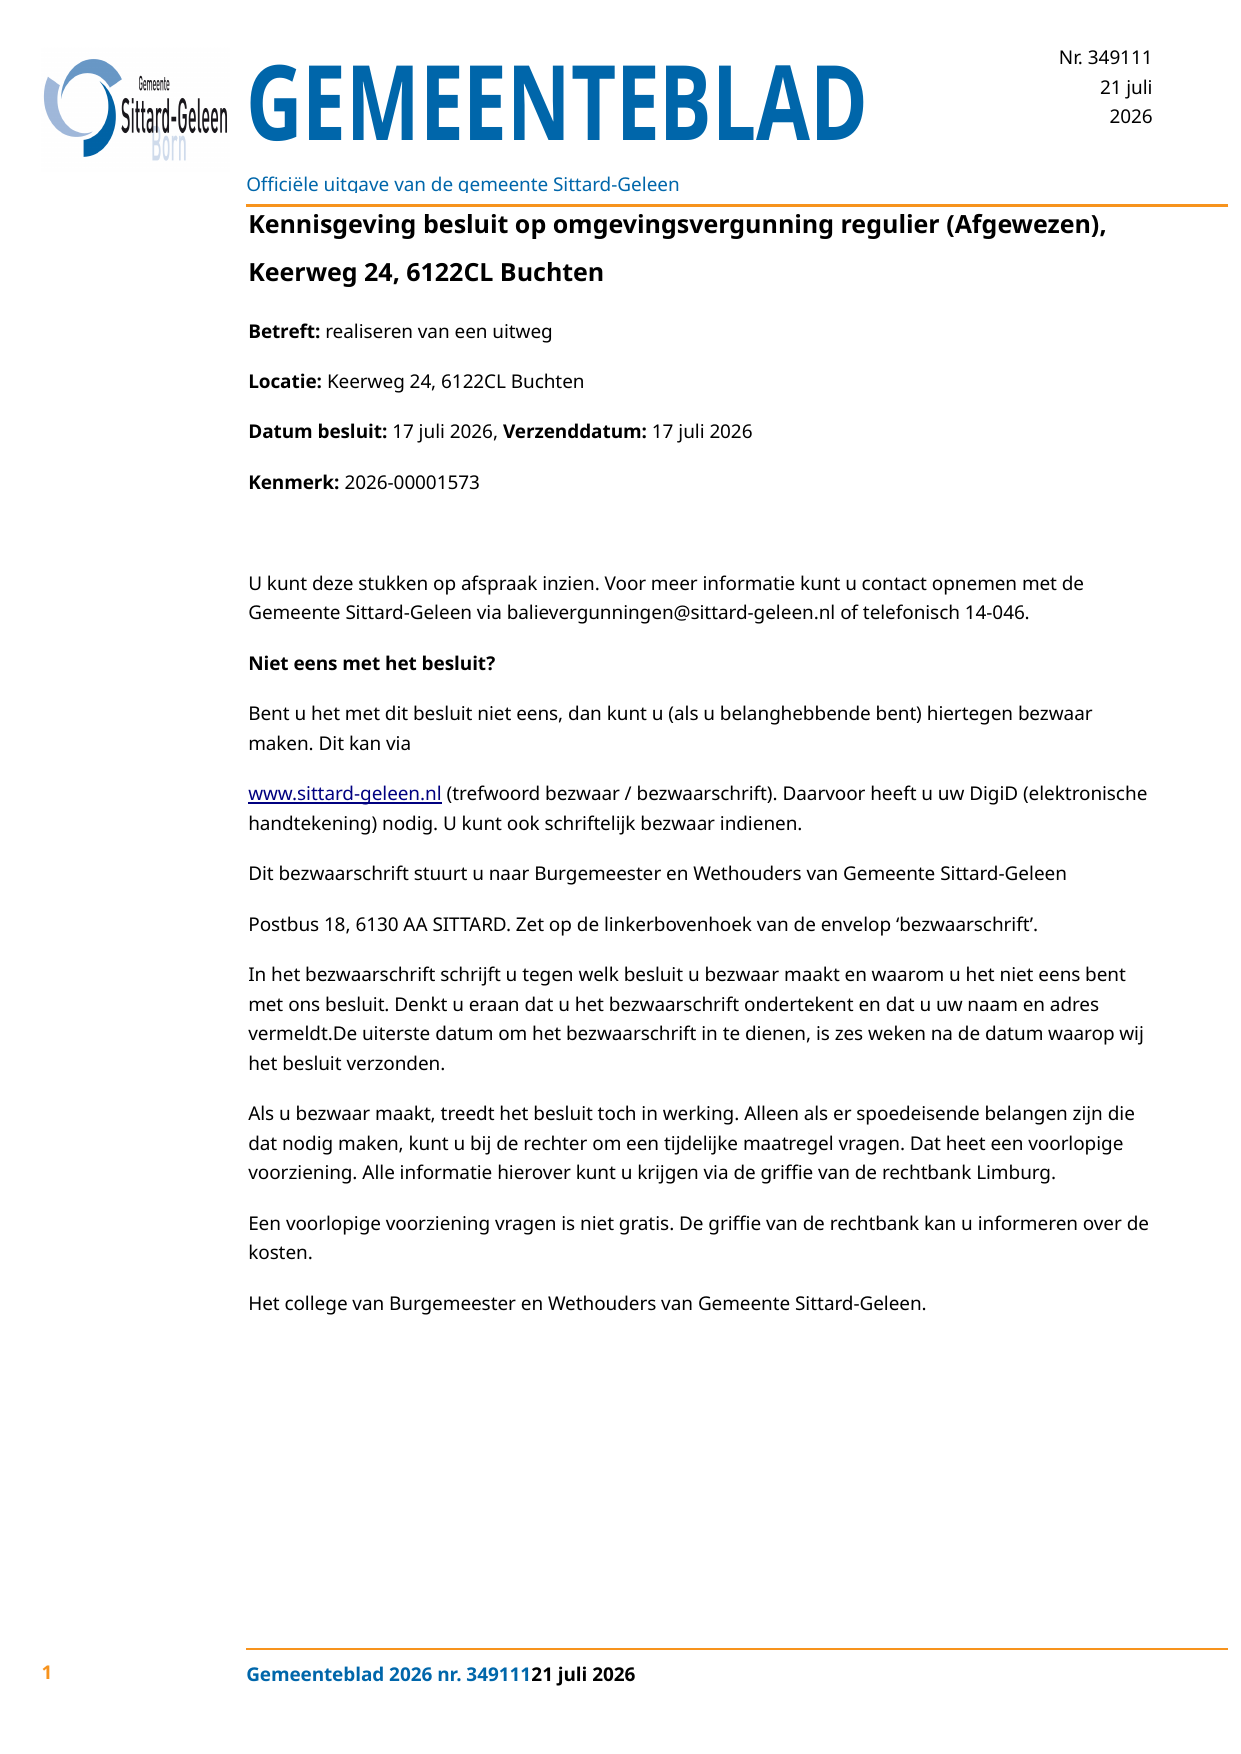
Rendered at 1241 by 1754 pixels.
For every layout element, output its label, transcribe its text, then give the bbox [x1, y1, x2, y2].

text Postbus 18, 6130 AA SITTARD. Zet op de linkerbovenhoek van de envelop ‘bezwaarschrift’. [248, 911, 1152, 937]
text Een voorlopige voorziening vragen is niet gratis. De griffie van de rechtbank kan u informeren over de kosten. [248, 1210, 1152, 1265]
picture [41, 47, 231, 172]
text Als u bezwaar maakt, treedt het besluit toch in werking. Alleen als er spoedeisende belangen zijn die dat nodig maken, kunt u bij de rechter om een tijdelijke maatregel vragen. Dat heet een voorlopige voorziening. Alle informatie hierover kunt u krijgen via de griffie van de rechtbank Limburg. [248, 1100, 1152, 1185]
text Niet eens met het besluit? [248, 650, 1152, 676]
text Betreft: realiseren van een uitweg [248, 318, 1152, 344]
text Locatie: Keerweg 24, 6122CL Buchten [248, 368, 1152, 394]
text U kunt deze stukken op afspraak inzien. Voor meer informatie kunt u contact opnemen met de Gemeente Sittard-Geleen via balievergunningen@sittard-geleen.nl of telefonisch 14-046. [248, 570, 1152, 625]
text Dit bezwaarschrift stuurt u naar Burgemeester en Wethouders van Gemeente Sittard-Geleen [248, 860, 1152, 886]
text Kennisgeving besluit op omgevingsvergunning regulier (Afgewezen), Keerweg 24, 6122CL Buchten [248, 207, 1152, 288]
text Het college van Burgemeester en Wethouders van Gemeente Sittard-Geleen. [248, 1290, 1152, 1316]
text Kenmerk: 2026-00001573 [248, 469, 1152, 495]
text Bent u het met dit besluit niet eens, dan kunt u (als u belanghebbende bent) hiertegen bezwaar maken. Dit kan via [248, 700, 1152, 756]
text Datum besluit: 17 juli 2026, Verzenddatum: 17 juli 2026 [248, 419, 1152, 444]
text www.sittard-geleen.nl (trefwoord bezwaar / bezwaarschrift). Daarvoor heeft u uw DigiD (elektronische handtekening) nodig. U kunt ook schriftelijk bezwaar indienen. [248, 780, 1152, 836]
text In het bezwaarschrift schrijft u tegen welk besluit u bezwaar maakt en waarom u het niet eens bent met ons besluit. Denkt u eraan dat u het bezwaarschrift ondertekent en dat u uw naam en adres vermeldt.De uiterste datum om het bezwaarschrift in te dienen, is zes weken na de datum waarop wij het besluit verzonden. [248, 961, 1152, 1076]
